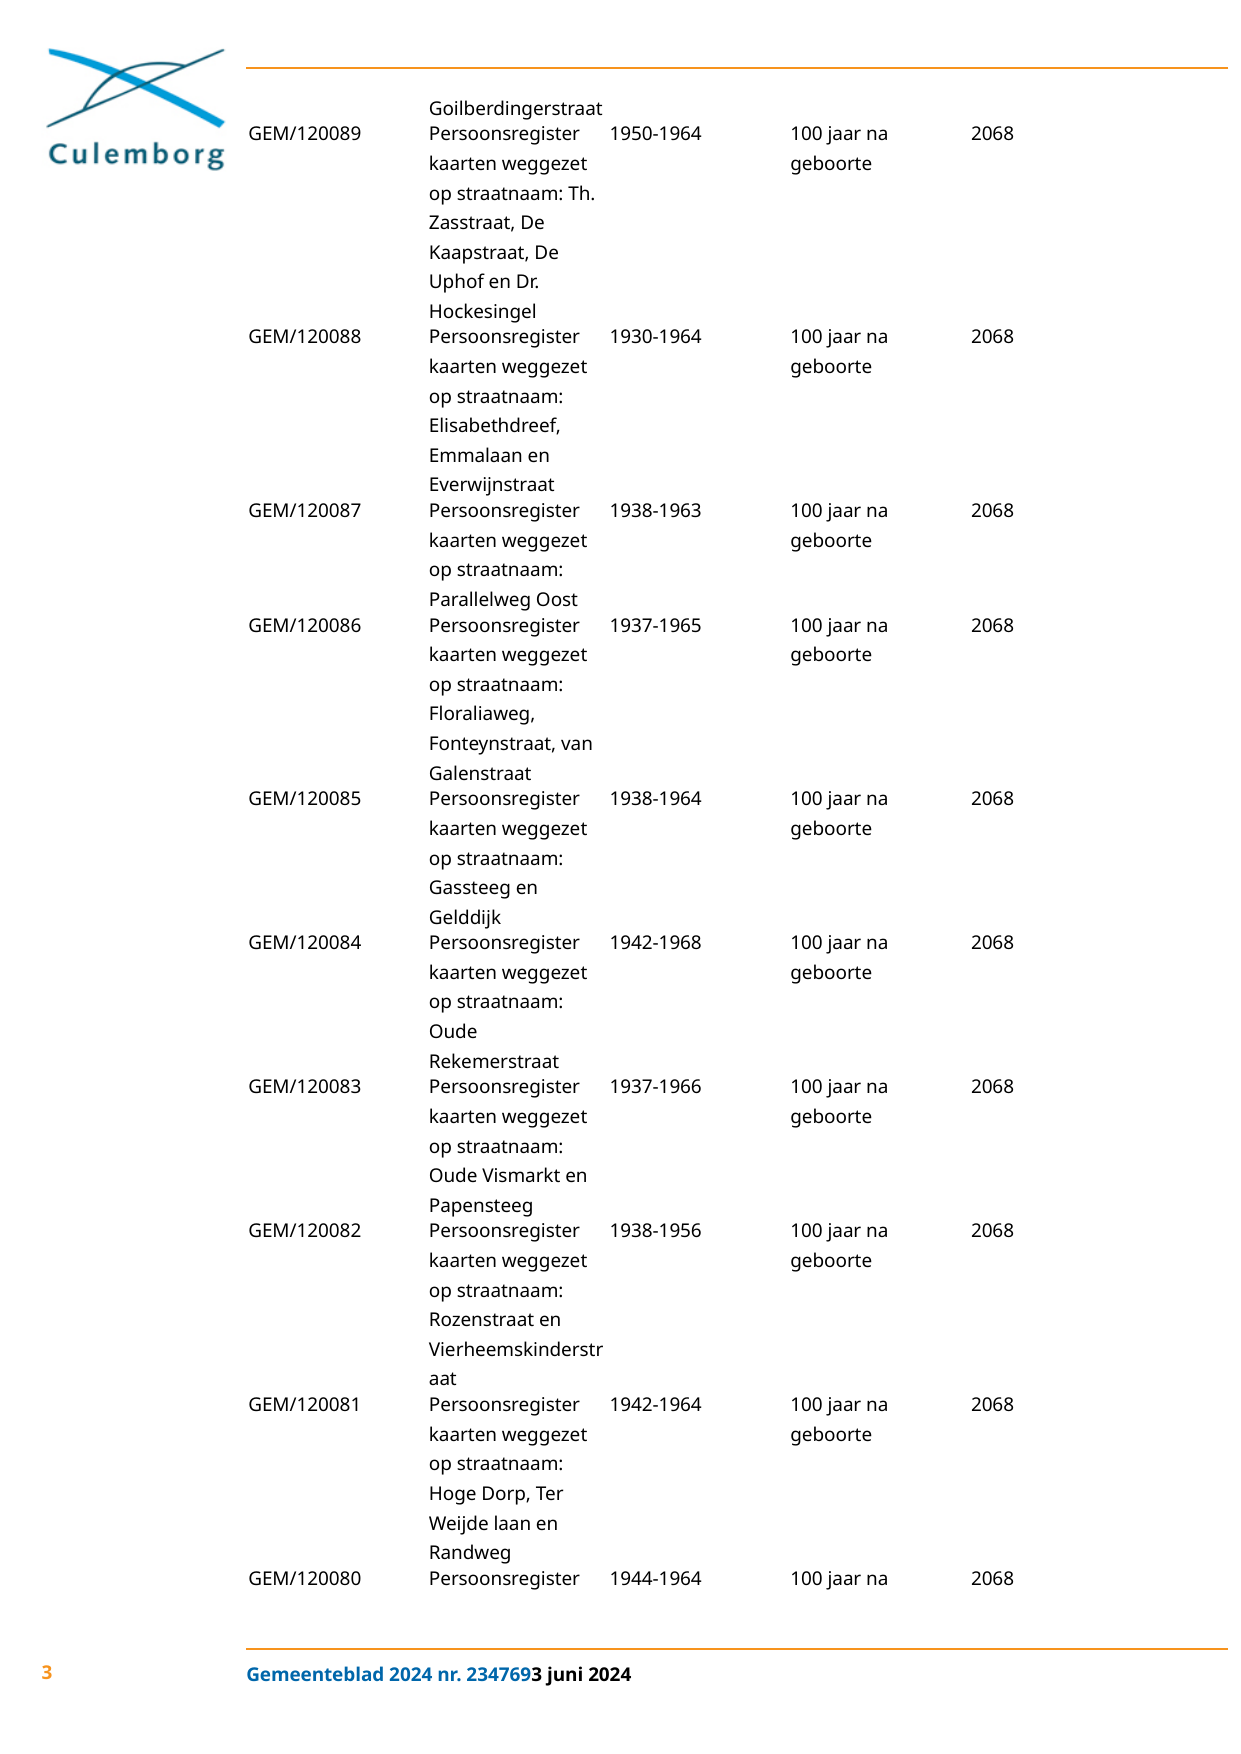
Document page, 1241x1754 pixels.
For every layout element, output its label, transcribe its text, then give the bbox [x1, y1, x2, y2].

table_cell 2068 [971, 1074, 1152, 1218]
table_cell [609, 95, 790, 121]
table_cell 1938-1956 [609, 1218, 790, 1391]
table_cell 100 jaar na geboorte [790, 324, 971, 497]
table_cell Persoonsregister kaarten weggezet op straatnaam: Parallelweg Oost [429, 498, 609, 612]
table_cell GEM/120080 [248, 1565, 429, 1591]
table_cell Persoonsregister [429, 1565, 609, 1591]
table_cell 1937-1965 [609, 612, 790, 786]
table_cell 2068 [971, 786, 1152, 929]
table_cell 100 jaar na geboorte [790, 121, 971, 324]
table_cell GEM/120086 [248, 612, 429, 786]
table_cell 2068 [971, 930, 1152, 1074]
table_cell GEM/120083 [248, 1074, 429, 1218]
table_cell 2068 [971, 1565, 1152, 1591]
table_cell Persoonsregister kaarten weggezet op straatnaam: Th. Zasstraat, De Kaapstraat, De Uphof en Dr. Hockesingel [429, 121, 609, 324]
table_cell Persoonsregister kaarten weggezet op straatnaam: Rozenstraat en Vierheemskinderstraat [429, 1218, 609, 1391]
table_cell 100 jaar na geboorte [790, 1391, 971, 1565]
table_cell 2068 [971, 1218, 1152, 1391]
table_cell 2068 [971, 1391, 1152, 1565]
table_cell GEM/120081 [248, 1391, 429, 1565]
table_cell 2068 [971, 324, 1152, 497]
table_cell [248, 95, 429, 121]
table_cell 1930-1964 [609, 324, 790, 497]
table_cell 100 jaar na geboorte [790, 612, 971, 786]
table_cell GEM/120089 [248, 121, 429, 324]
table_cell Persoonsregister kaarten weggezet op straatnaam: Floraliaweg, Fonteynstraat, van Galenstraat [429, 612, 609, 786]
table_cell Persoonsregister kaarten weggezet op straatnaam: Oude Rekemerstraat [429, 930, 609, 1074]
table_cell 1937-1966 [609, 1074, 790, 1218]
table_cell 2068 [971, 121, 1152, 324]
table_cell 100 jaar na geboorte [790, 930, 971, 1074]
table_cell Persoonsregister kaarten weggezet op straatnaam: Elisabethdreef, Emmalaan en Everwijnstraat [429, 324, 609, 497]
table_cell 100 jaar na geboorte [790, 1218, 971, 1391]
table_cell Persoonsregister kaarten weggezet op straatnaam: Gassteeg en Gelddijk [429, 786, 609, 929]
table_cell GEM/120087 [248, 498, 429, 612]
table_cell Persoonsregister kaarten weggezet op straatnaam: Oude Vismarkt en Papensteeg [429, 1074, 609, 1218]
table_cell 100 jaar na geboorte [790, 1074, 971, 1218]
table_cell GEM/120085 [248, 786, 429, 929]
table_cell [971, 95, 1152, 121]
table_cell GEM/120082 [248, 1218, 429, 1391]
table_cell GEM/120084 [248, 930, 429, 1074]
table_cell 100 jaar na geboorte [790, 498, 971, 612]
table_cell 2068 [971, 612, 1152, 786]
table_cell [790, 95, 971, 121]
picture [41, 47, 231, 172]
table_cell 1938-1963 [609, 498, 790, 612]
table_cell 2068 [971, 498, 1152, 612]
table_cell 1942-1964 [609, 1391, 790, 1565]
table_cell 100 jaar na [790, 1565, 971, 1591]
table_cell Persoonsregister kaarten weggezet op straatnaam: Hoge Dorp, Ter Weijde laan en Randweg [429, 1391, 609, 1565]
table_cell 1944-1964 [609, 1565, 790, 1591]
table_cell Goilberdingerstraat [429, 95, 609, 121]
table_cell 1942-1968 [609, 930, 790, 1074]
table_cell 1938-1964 [609, 786, 790, 929]
table_cell 100 jaar na geboorte [790, 786, 971, 929]
table_cell GEM/120088 [248, 324, 429, 497]
table_cell 1950-1964 [609, 121, 790, 324]
